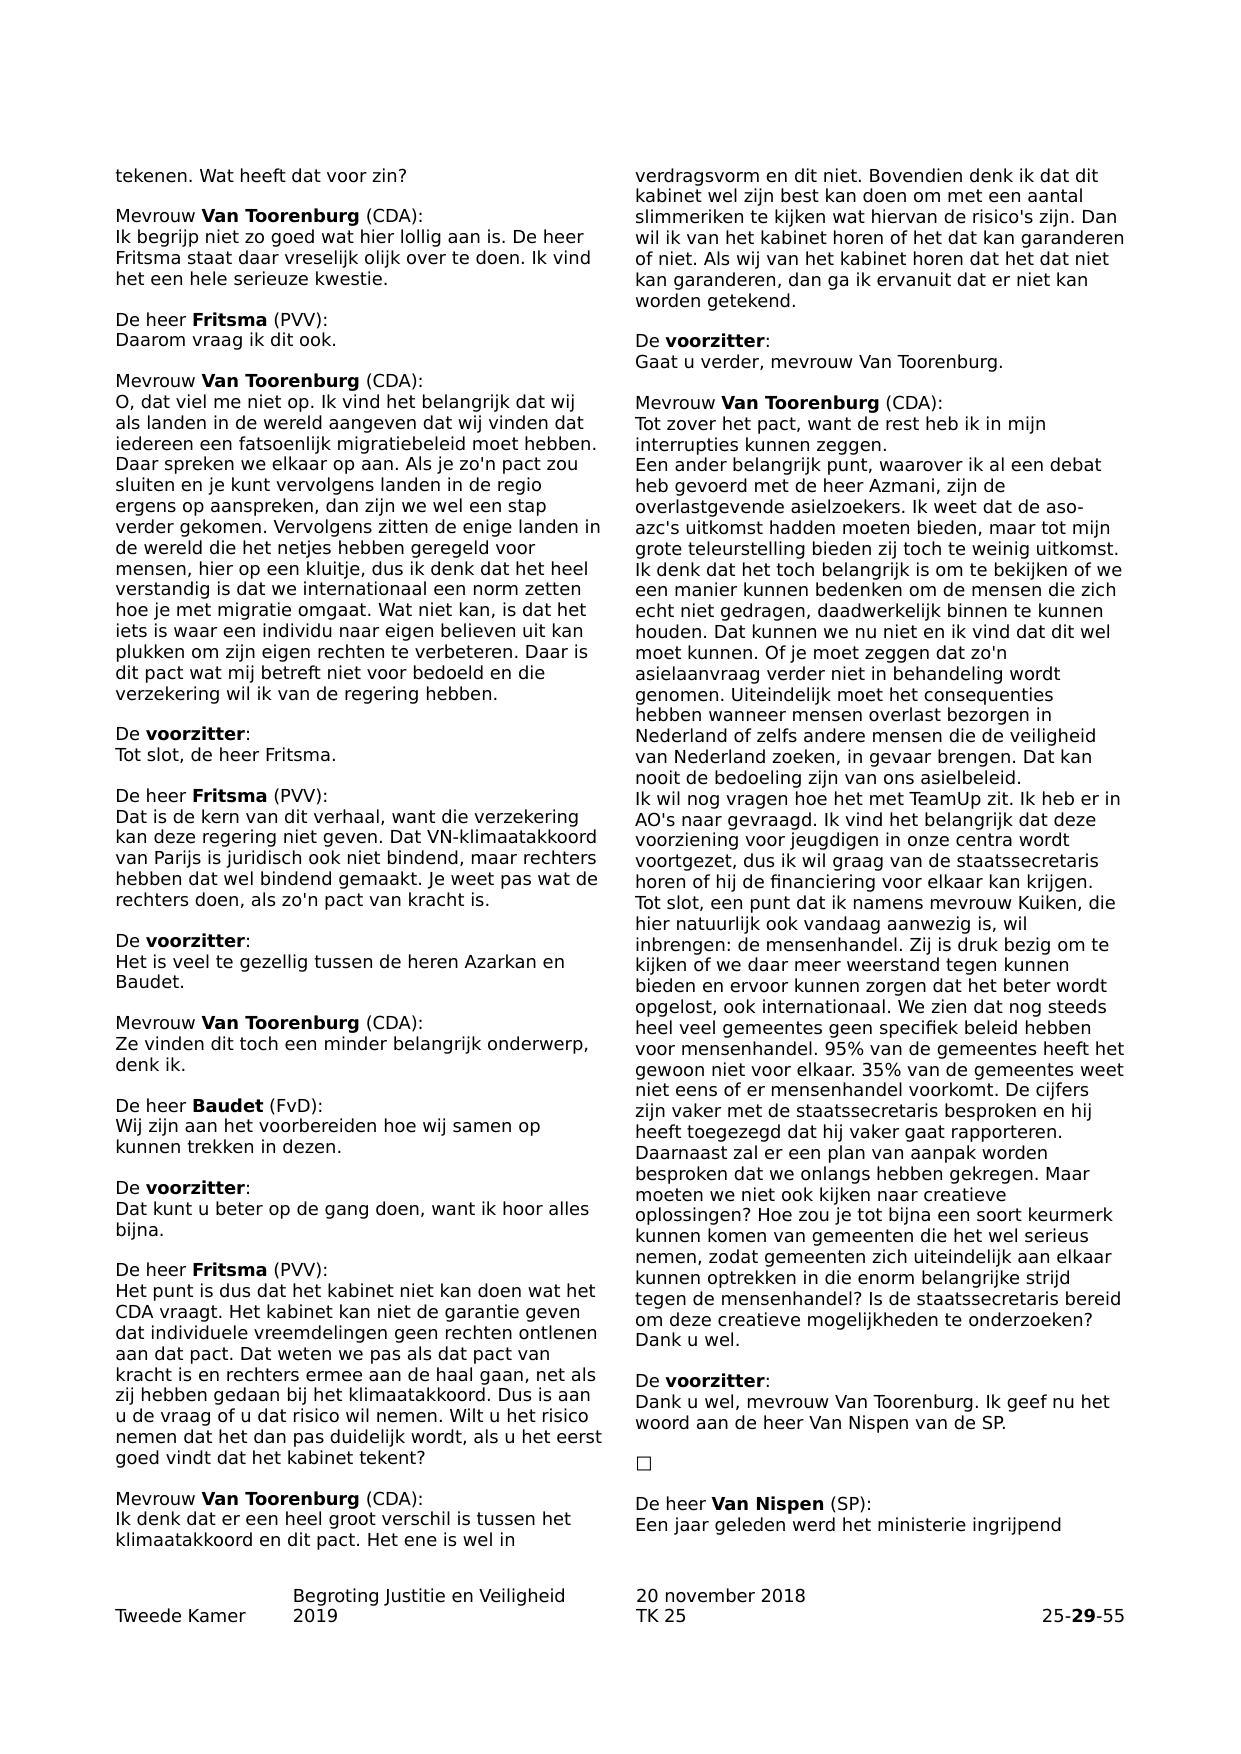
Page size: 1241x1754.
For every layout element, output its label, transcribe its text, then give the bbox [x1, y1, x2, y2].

text Het is veel te gezellig tussen de heren Azarkan en Baudet. [115, 951, 605, 993]
text Ze vinden dit toch een minder belangrijk onderwerp, denk ik. [115, 1034, 605, 1075]
text Tot zover het pact, want de rest heb ik in mijn interrupties kunnen zeggen. [635, 413, 1125, 455]
text Een ander belangrijk punt, waarover ik al een debat heb gevoerd met de heer Azmani, zijn de overlastgevende asielzoekers. Ik weet dat de aso-azc's uitkomst hadden moeten bieden, maar tot mijn grote teleurstelling bieden zij toch te weinig uitkomst. Ik denk dat het toch belangrijk is om te bekijken of we een manier kunnen bedenken om de mensen die zich echt niet gedragen, daadwerkelijk binnen te kunnen houden. Dat kunnen we nu niet en ik vind dat dit wel moet kunnen. Of je moet zeggen dat zo'n asielaanvraag verder niet in behandeling wordt genomen. Uiteindelijk moet het consequenties hebben wanneer mensen overlast bezorgen in Nederland of zelfs andere mensen die de veiligheid van Nederland zoeken, in gevaar brengen. Dat kan nooit de bedoeling zijn van ons asielbeleid. [635, 455, 1125, 788]
text Dat kunt u beter op de gang doen, want ik hoor alles bijna. [115, 1198, 605, 1240]
text Een jaar geleden werd het ministerie ingrijpend [635, 1515, 1125, 1536]
text Dank u wel, mevrouw Van Toorenburg. Ik geef nu het woord aan de heer Van Nispen van de SP. [635, 1392, 1125, 1433]
text Dank u wel. [635, 1330, 1125, 1351]
text De voorzitter: [115, 724, 605, 745]
text Mevrouw Van Toorenburg (CDA): [635, 393, 1125, 413]
text De voorzitter: [115, 1178, 605, 1198]
text verdragsvorm en dit niet. Bovendien denk ik dat dit kabinet wel zijn best kan doen om met een aantal slimmeriken te kijken wat hiervan de risico's zijn. Dan wil ik van het kabinet horen of het dat kan garanderen of niet. Als wij van het kabinet horen dat het dat niet kan garanderen, dan ga ik ervanuit dat er niet kan worden getekend. [635, 165, 1125, 311]
text O, dat viel me niet op. Ik vind het belangrijk dat wij als landen in de wereld aangeven dat wij vinden dat iedereen een fatsoenlijk migratiebeleid moet hebben. Daar spreken we elkaar op aan. Als je zo'n pact zou sluiten en je kunt vervolgens landen in de regio ergens op aanspreken, dan zijn we wel een stap verder gekomen. Vervolgens zitten de enige landen in de wereld die het netjes hebben geregeld voor mensen, hier op een kluitje, dus ik denk dat het heel verstandig is dat we internationaal een norm zetten hoe je met migratie omgaat. Wat niet kan, is dat het iets is waar een individu naar eigen believen uit kan plukken om zijn eigen rechten te verbeteren. Daar is dit pact wat mij betreft niet voor bedoeld en die verzekering wil ik van de regering hebben. [115, 392, 605, 704]
text Tot slot, de heer Fritsma. [115, 745, 605, 766]
text Mevrouw Van Toorenburg (CDA): [115, 1488, 605, 1509]
text Gaat u verder, mevrouw Van Toorenburg. [635, 352, 1125, 373]
text Mevrouw Van Toorenburg (CDA): [115, 206, 605, 227]
text Ik wil nog vragen hoe het met TeamUp zit. Ik heb er in AO's naar gevraagd. Ik vind het belangrijk dat deze voorziening voor jeugdigen in onze centra wordt voortgezet, dus ik wil graag van de staatssecretaris horen of hij de financiering voor elkaar kan krijgen. [635, 788, 1125, 893]
text De voorzitter: [115, 931, 605, 951]
text Wij zijn aan het voorbereiden hoe wij samen op kunnen trekken in dezen. [115, 1116, 605, 1158]
text De heer Baudet (FvD): [115, 1095, 605, 1116]
text De heer Fritsma (PVV): [115, 309, 605, 330]
text Het punt is dus dat het kabinet niet kan doen wat het CDA vraagt. Het kabinet kan niet de garantie geven dat individuele vreemdelingen geen rechten ontlenen aan dat pact. Dat weten we pas als dat pact van kracht is en rechters ermee aan de haal gaan, net als zij hebben gedaan bij het klimaatakkoord. Dus is aan u de vraag of u dat risico wil nemen. Wilt u het risico nemen dat het dan pas duidelijk wordt, als u het eerst goed vindt dat het kabinet tekent? [115, 1281, 605, 1468]
text Ik denk dat er een heel groot verschil is tussen het klimaatakkoord en dit pact. Het ene is wel in [115, 1509, 605, 1551]
text De heer Fritsma (PVV): [115, 1260, 605, 1281]
text Mevrouw Van Toorenburg (CDA): [115, 1013, 605, 1034]
text De voorzitter: [635, 331, 1125, 352]
text De heer Van Nispen (SP): [635, 1494, 1125, 1515]
text De voorzitter: [635, 1371, 1125, 1392]
text Ik begrijp niet zo goed wat hier lollig aan is. De heer Fritsma staat daar vreselijk olijk over te doen. Ik vind het een hele serieuze kwestie. [115, 227, 605, 289]
text Tot slot, een punt dat ik namens mevrouw Kuiken, die hier natuurlijk ook vandaag aanwezig is, wil inbrengen: de mensenhandel. Zij is druk bezig om te kijken of we daar meer weerstand tegen kunnen bieden en ervoor kunnen zorgen dat het beter wordt opgelost, ook internationaal. We zien dat nog steeds heel veel gemeentes geen specifiek beleid hebben voor mensenhandel. 95% van de gemeentes heeft het gewoon niet voor elkaar. 35% van de gemeentes weet niet eens of er mensenhandel voorkomt. De cijfers zijn vaker met de staatssecretaris besproken en hij heeft toegezegd dat hij vaker gaat rapporteren. Daarnaast zal er een plan van aanpak worden besproken dat we onlangs hebben gekregen. Maar moeten we niet ook kijken naar creatieve oplossingen? Hoe zou je tot bijna een soort keurmerk kunnen komen van gemeenten die het wel serieus nemen, zodat gemeenten zich uiteindelijk aan elkaar kunnen optrekken in die enorm belangrijke strijd tegen de mensenhandel? Is de staatssecretaris bereid om deze creatieve mogelijkheden te onderzoeken? [635, 893, 1125, 1330]
text De heer Fritsma (PVV): [115, 786, 605, 806]
text Mevrouw Van Toorenburg (CDA): [115, 371, 605, 392]
text tekenen. Wat heeft dat voor zin? [115, 165, 605, 186]
text ⬜ [635, 1453, 1125, 1474]
text Dat is de kern van dit verhaal, want die verzekering kan deze regering niet geven. Dat VN-klimaatakkoord van Parijs is juridisch ook niet bindend, maar rechters hebben dat wel bindend gemaakt. Je weet pas wat de rechters doen, als zo'n pact van kracht is. [115, 806, 605, 911]
text Daarom vraag ik dit ook. [115, 330, 605, 351]
